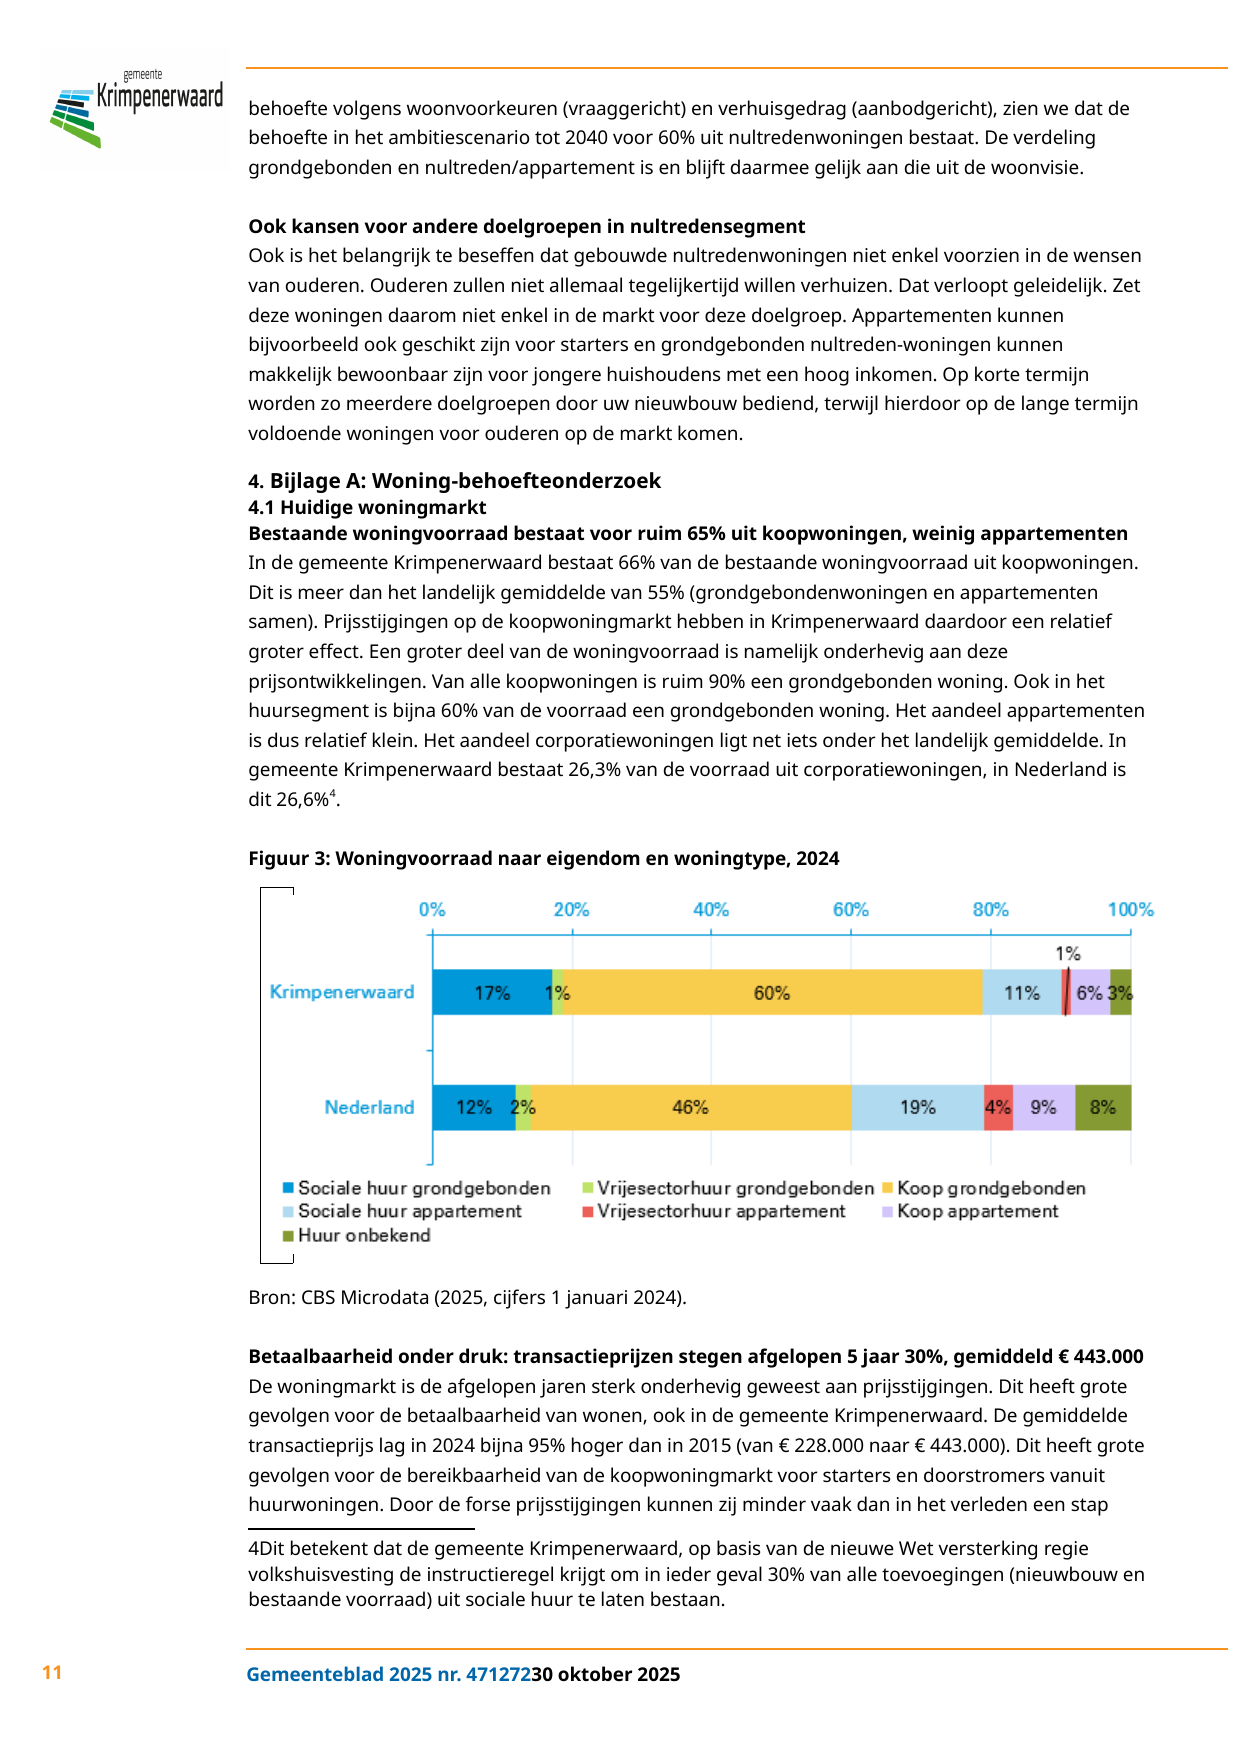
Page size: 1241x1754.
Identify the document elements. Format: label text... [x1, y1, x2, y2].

text Figuur 3: Woningvoorraad naar eigendom en woningtype, 2024 [248, 845, 1152, 871]
picture [41, 47, 231, 172]
text Bestaande woningvoorraad bestaat voor ruim 65% uit koopwoningen, weinig appartementen [248, 520, 1152, 546]
text 4. Bijlage A: Woning-behoefteonderzoek [248, 466, 1152, 494]
picture [268, 895, 1173, 1254]
text 4.1 Huidige woningmarkt [248, 494, 1152, 520]
text Betaalbaarheid onder druk: transactieprijzen stegen afgelopen 5 jaar 30%, gemiddeld € 443.000 [248, 1343, 1152, 1369]
text Ook is het belangrijk te beseffen dat gebouwde nultredenwoningen niet enkel voorzien in de wensen van ouderen. Ouderen zullen niet allemaal tegelijkertijd willen verhuizen. Dat verloopt geleidelijk. Zet deze woningen daarom niet enkel in de markt voor deze doelgroep. Appartementen kunnen bijvoorbeeld ook geschikt zijn voor starters en grondgebonden nultreden-woningen kunnen makkelijk bewoonbaar zijn voor jongere huishoudens met een hoog inkomen. Op korte termijn worden zo meerdere doelgroepen door uw nieuwbouw bediend, terwijl hierdoor op de lange termijn voldoende woningen voor ouderen op de markt komen. [248, 243, 1152, 446]
text Ook kansen voor andere doelgroepen in nultredensegment [248, 213, 1152, 239]
text De woningmarkt is de afgelopen jaren sterk onderhevig geweest aan prijsstijgingen. Dit heeft grote gevolgen voor de betaalbaarheid van wonen, ook in de gemeente Krimpenerwaard. De gemiddelde transactieprijs lag in 2024 bijna 95% hoger dan in 2015 (van € 228.000 naar € 443.000). Dit heeft grote gevolgen voor de bereikbaarheid van de koopwoningmarkt voor starters en doorstromers vanuit huurwoningen. Door de forse prijsstijgingen kunnen zij minder vaak dan in het verleden een stap [248, 1373, 1152, 1517]
text Bron: CBS Microdata (2025, cijfers 1 januari 2024). [248, 1284, 1152, 1310]
text In de gemeente Krimpenerwaard bestaat 66% van de bestaande woningvoorraad uit koopwoningen. Dit is meer dan het landelijk gemiddelde van 55% (grondgebondenwoningen en appartementen samen). Prijsstijgingen op de koopwoningmarkt hebben in Krimpenerwaard daardoor een relatief groter effect. Een groter deel van de woningvoorraad is namelijk onderhevig aan deze prijsontwikkelingen. Van alle koopwoningen is ruim 90% een grondgebonden woning. Ook in het huursegment is bijna 60% van de voorraad een grondgebonden woning. Het aandeel appartementen is dus relatief klein. Het aandeel corporatiewoningen ligt net iets onder het landelijk gemiddelde. In gemeente Krimpenerwaard bestaat 26,3% van de voorraad uit corporatiewoningen, in Nederland is dit 26,6%. [248, 549, 1152, 812]
text behoefte volgens woonvoorkeuren (vraaggericht) en verhuisgedrag (aanbodgericht), zien we dat de behoefte in het ambitiescenario tot 2040 voor 60% uit nultredenwoningen bestaat. De verdeling grondgebonden en nultreden/appartement is en blijft daarmee gelijk aan die uit de woonvisie. [248, 95, 1152, 180]
text Dit betekent dat de gemeente Krimpenerwaard, op basis van de nieuwe Wet versterking regie volkshuisvesting de instructieregel krijgt om in ieder geval 30% van alle toevoegingen (nieuwbouw en bestaande voorraad) uit sociale huur te laten bestaan. [248, 1535, 1152, 1612]
